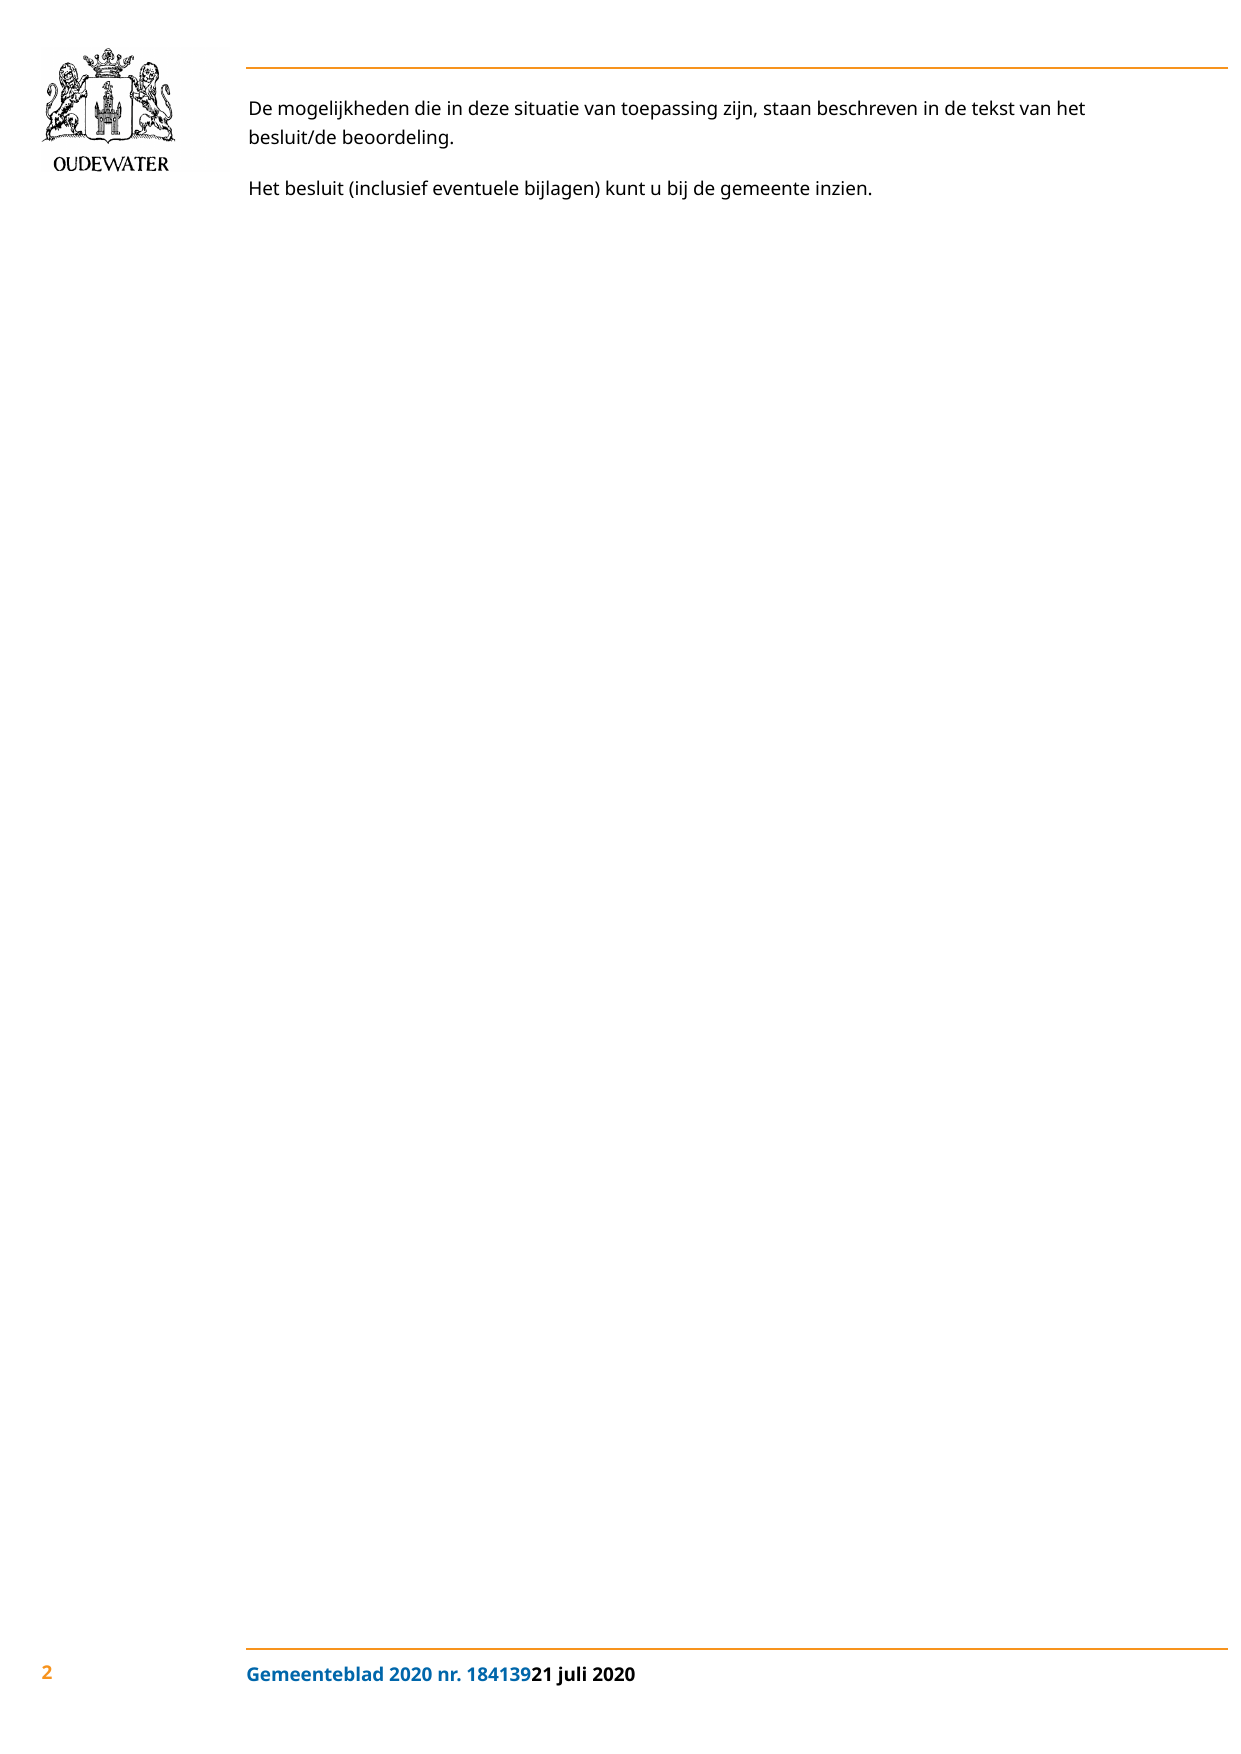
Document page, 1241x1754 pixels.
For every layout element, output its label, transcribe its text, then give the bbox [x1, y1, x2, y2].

picture [41, 47, 231, 172]
text Het besluit (inclusief eventuele bijlagen) kunt u bij de gemeente inzien. [248, 175, 1152, 201]
text De mogelijkheden die in deze situatie van toepassing zijn, staan beschreven in de tekst van het besluit/de beoordeling. [248, 95, 1152, 150]
